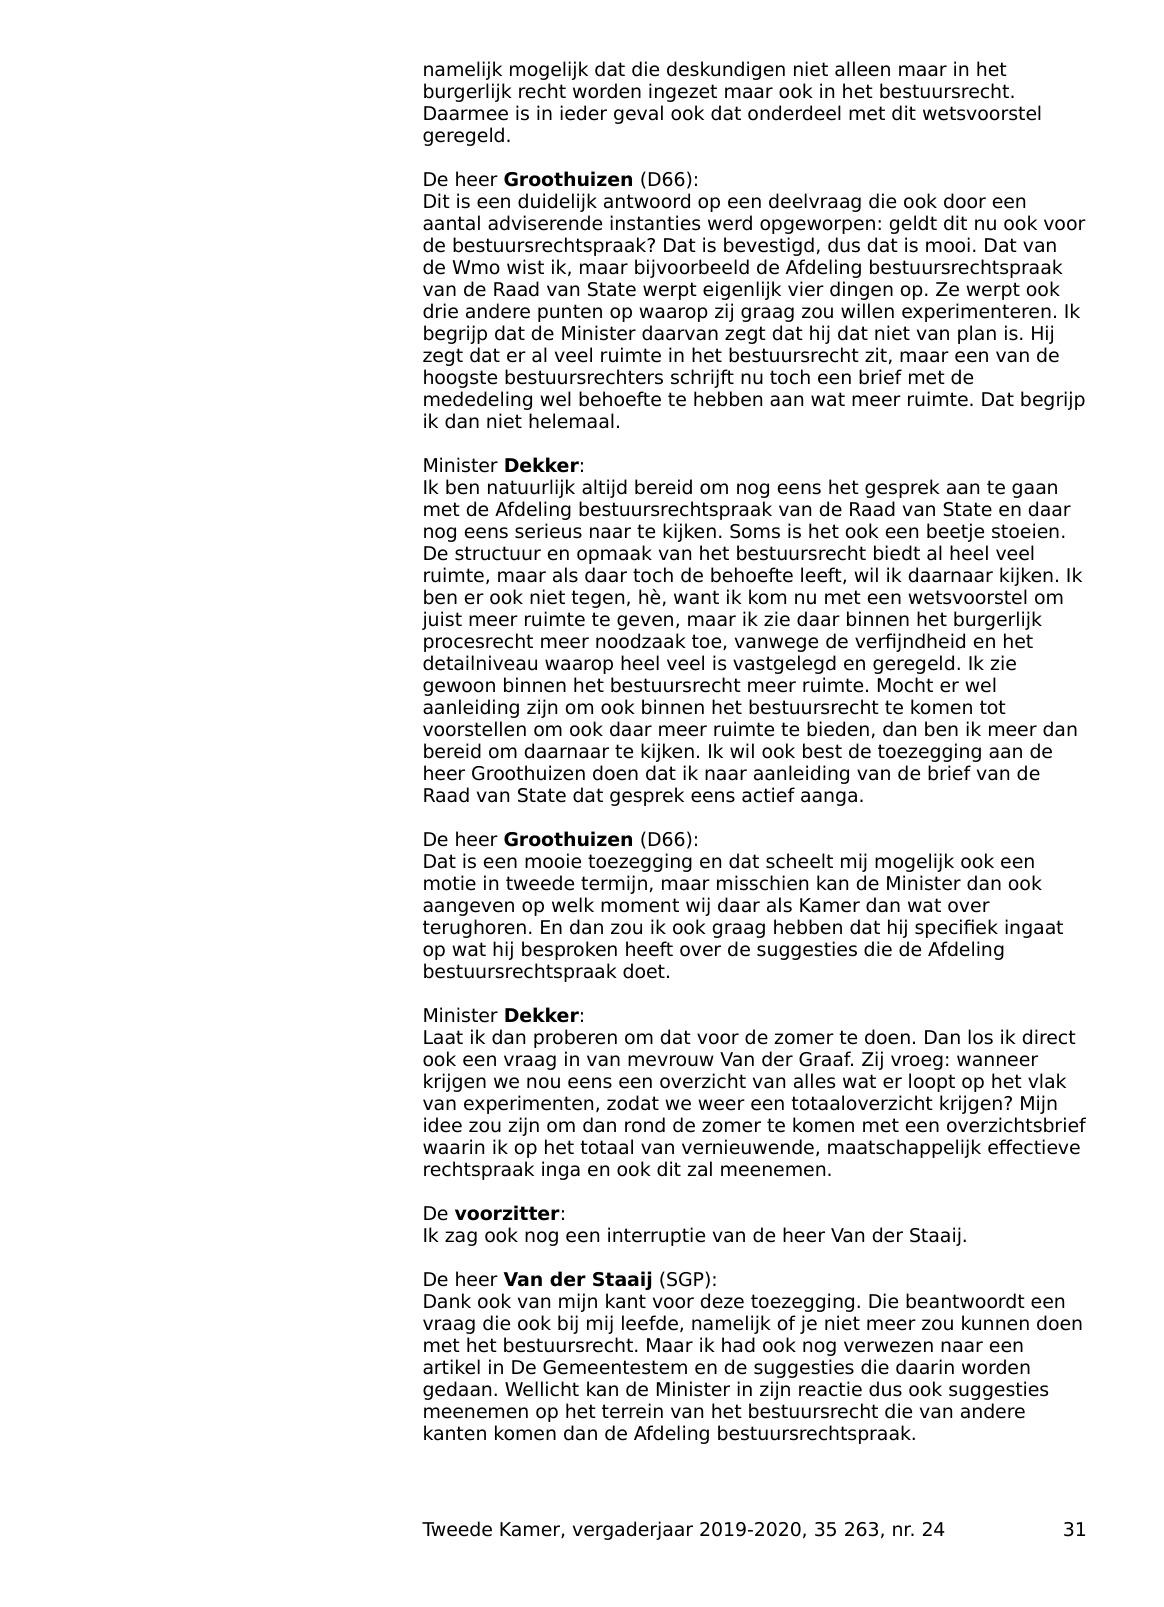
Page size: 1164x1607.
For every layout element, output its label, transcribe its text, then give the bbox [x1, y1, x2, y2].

text De heer Van der Staaij (SGP): [422, 1269, 1087, 1291]
text Ik ben natuurlijk altijd bereid om nog eens het gesprek aan te gaan met de Afdeling bestuursrechtspraak van de Raad van State en daar nog eens serieus naar te kijken. Soms is het ook een beetje stoeien. De structuur en opmaak van het bestuursrecht biedt al heel veel ruimte, maar als daar toch de behoefte leeft, wil ik daarnaar kijken. Ik ben er ook niet tegen, hè, want ik kom nu met een wetsvoorstel om juist meer ruimte te geven, maar ik zie daar binnen het burgerlijk procesrecht meer noodzaak toe, vanwege de verfijndheid en het detailniveau waarop heel veel is vastgelegd en geregeld. Ik zie gewoon binnen het bestuursrecht meer ruimte. Mocht er wel aanleiding zijn om ook binnen het bestuursrecht te komen tot voorstellen om ook daar meer ruimte te bieden, dan ben ik meer dan bereid om daarnaar te kijken. Ik wil ook best de toezegging aan de heer Groothuizen doen dat ik naar aanleiding van de brief van de Raad van State dat gesprek eens actief aanga. [422, 477, 1087, 807]
text De voorzitter: [422, 1203, 1087, 1225]
text Minister Dekker: [422, 1005, 1087, 1027]
text Minister Dekker: [422, 455, 1087, 477]
text Dank ook van mijn kant voor deze toezegging. Die beantwoordt een vraag die ook bij mij leefde, namelijk of je niet meer zou kunnen doen met het bestuursrecht. Maar ik had ook nog verwezen naar een artikel in De Gemeentestem en de suggesties die daarin worden gedaan. Wellicht kan de Minister in zijn reactie dus ook suggesties meenemen op het terrein van het bestuursrecht die van andere kanten komen dan de Afdeling bestuursrechtspraak. [422, 1291, 1087, 1445]
text Dat is een mooie toezegging en dat scheelt mij mogelijk ook een motie in tweede termijn, maar misschien kan de Minister dan ook aangeven op welk moment wij daar als Kamer dan wat over terughoren. En dan zou ik ook graag hebben dat hij specifiek ingaat op wat hij besproken heeft over de suggesties die de Afdeling bestuursrechtspraak doet. [422, 851, 1087, 983]
text De heer Groothuizen (D66): [422, 829, 1087, 851]
text Ik zag ook nog een interruptie van de heer Van der Staaij. [422, 1225, 1087, 1247]
text namelijk mogelijk dat die deskundigen niet alleen maar in het burgerlijk recht worden ingezet maar ook in het bestuursrecht. Daarmee is in ieder geval ook dat onderdeel met dit wetsvoorstel geregeld. [422, 59, 1087, 147]
text Dit is een duidelijk antwoord op een deelvraag die ook door een aantal adviserende instanties werd opgeworpen: geldt dit nu ook voor de bestuursrechtspraak? Dat is bevestigd, dus dat is mooi. Dat van de Wmo wist ik, maar bijvoorbeeld de Afdeling bestuursrechtspraak van de Raad van State werpt eigenlijk vier dingen op. Ze werpt ook drie andere punten op waarop zij graag zou willen experimenteren. Ik begrijp dat de Minister daarvan zegt dat hij dat niet van plan is. Hij zegt dat er al veel ruimte in het bestuursrecht zit, maar een van de hoogste bestuursrechters schrijft nu toch een brief met de mededeling wel behoefte te hebben aan wat meer ruimte. Dat begrijp ik dan niet helemaal. [422, 191, 1087, 433]
text Laat ik dan proberen om dat voor de zomer te doen. Dan los ik direct ook een vraag in van mevrouw Van der Graaf. Zij vroeg: wanneer krijgen we nou eens een overzicht van alles wat er loopt op het vlak van experimenten, zodat we weer een totaaloverzicht krijgen? Mijn idee zou zijn om dan rond de zomer te komen met een overzichtsbrief waarin ik op het totaal van vernieuwende, maatschappelijk effectieve rechtspraak inga en ook dit zal meenemen. [422, 1027, 1087, 1181]
text De heer Groothuizen (D66): [422, 169, 1087, 191]
